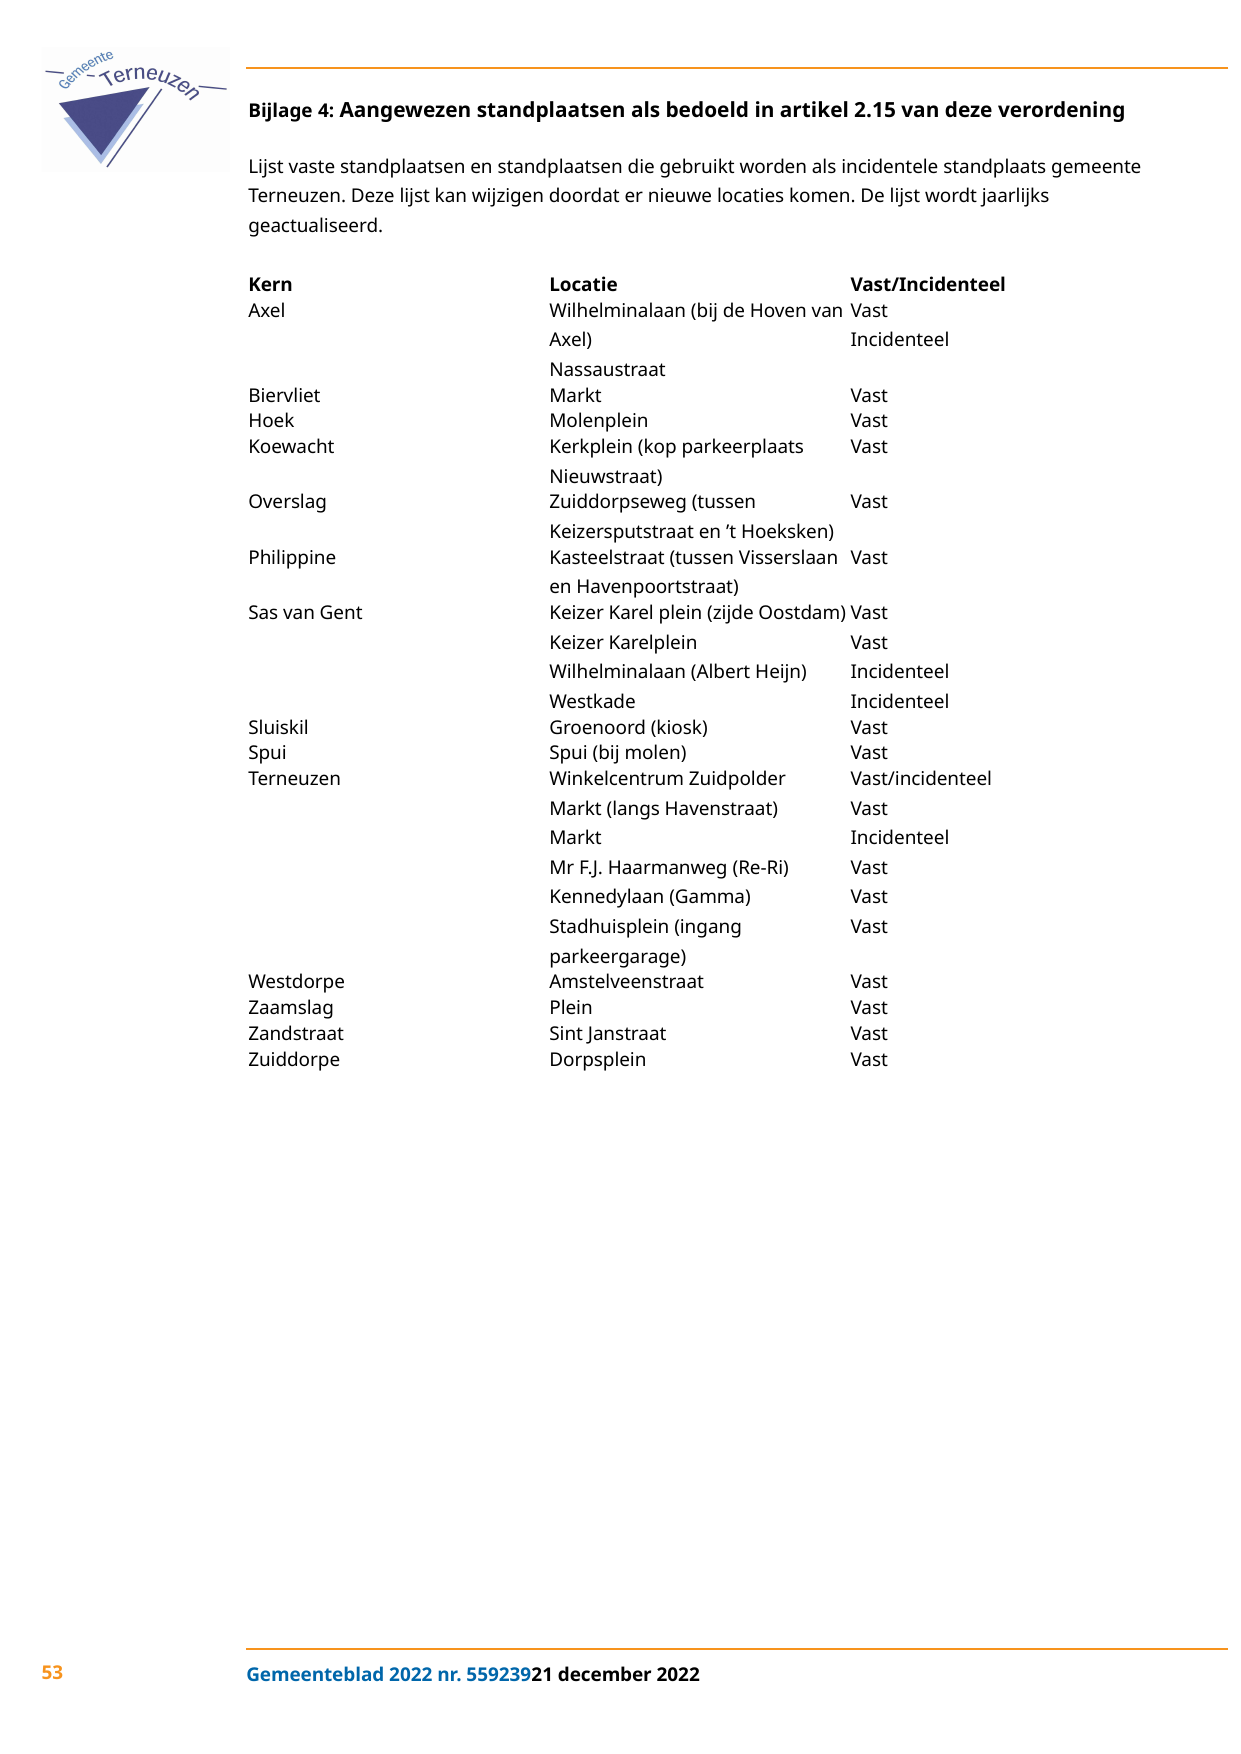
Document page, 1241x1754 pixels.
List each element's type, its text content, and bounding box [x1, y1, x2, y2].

table_cell Vast [850, 1046, 1152, 1071]
table_cell Hoek [248, 408, 549, 433]
table_header Kern [248, 271, 549, 297]
table_cell Vast [850, 740, 1152, 765]
table_cell Overslag [248, 489, 549, 544]
text Lijst vaste standplaatsen en standplaatsen die gebruikt worden als incidentele standplaats gemeente Terneuzen. Deze lijst kan wijzigen doordat er nieuwe locaties komen. De lijst wordt jaarlijks geactualiseerd. [248, 153, 1152, 238]
table_cell Markt [549, 382, 850, 408]
table_cell Vast [850, 969, 1152, 994]
table_cell Sas van Gent [248, 599, 549, 714]
table_cell Vast [850, 544, 1152, 599]
table_cell Molenplein [549, 408, 850, 433]
table_cell Kerkplein (kop parkeerplaats Nieuwstraat) [549, 434, 850, 489]
table_cell Keizer Karel plein (zijde Oostdam) Keizer Karelplein Wilhelminalaan (Albert Heijn) Westkade [549, 599, 850, 714]
table_cell Terneuzen [248, 765, 549, 968]
table_cell Koewacht [248, 434, 549, 489]
table_cell Vast [850, 994, 1152, 1020]
table_cell Vast [850, 382, 1152, 408]
table_cell Dorpsplein [549, 1046, 850, 1071]
table_cell Spui [248, 740, 549, 765]
picture [41, 47, 231, 172]
table_cell Zaamslag [248, 994, 549, 1020]
table_cell Vast Vast Incidenteel Incidenteel [850, 599, 1152, 714]
table_cell Vast [850, 434, 1152, 489]
table_cell Axel [248, 297, 549, 382]
table_cell Zuiddorpe [248, 1046, 549, 1071]
table_cell Sint Janstraat [549, 1020, 850, 1046]
table_header Vast/Incidenteel [850, 271, 1152, 297]
table_cell Sluiskil [248, 714, 549, 739]
table_cell Spui (bij molen) [549, 740, 850, 765]
table_cell Westdorpe [248, 969, 549, 994]
text Bijlage 4: Aangewezen standplaatsen als bedoeld in artikel 2.15 van deze verordening [248, 95, 1152, 123]
table_cell Biervliet [248, 382, 549, 408]
table_cell Vast/incidenteel Vast Incidenteel Vast Vast Vast [850, 765, 1152, 968]
table_cell Vast [850, 1020, 1152, 1046]
table_cell Amstelveenstraat [549, 969, 850, 994]
table_cell Zuiddorpseweg (tussen Keizersputstraat en ’t Hoeksken) [549, 489, 850, 544]
table_header Locatie [549, 271, 850, 297]
table_cell Philippine [248, 544, 549, 599]
table_cell Vast Incidenteel [850, 297, 1152, 382]
table_cell Vast [850, 714, 1152, 739]
table_cell Zandstraat [248, 1020, 549, 1046]
table_cell Vast [850, 408, 1152, 433]
table_cell Groenoord (kiosk) [549, 714, 850, 739]
table_cell Kasteelstraat (tussen Visserslaan en Havenpoortstraat) [549, 544, 850, 599]
table_cell Vast [850, 489, 1152, 544]
table_cell Plein [549, 994, 850, 1020]
table_cell Wilhelminalaan (bij de Hoven van Axel) Nassaustraat [549, 297, 850, 382]
table_cell Winkelcentrum Zuidpolder Markt (langs Havenstraat) Markt Mr F.J. Haarmanweg (Re-Ri) Kennedylaan (Gamma) Stadhuisplein (ingang parkeergarage) [549, 765, 850, 968]
